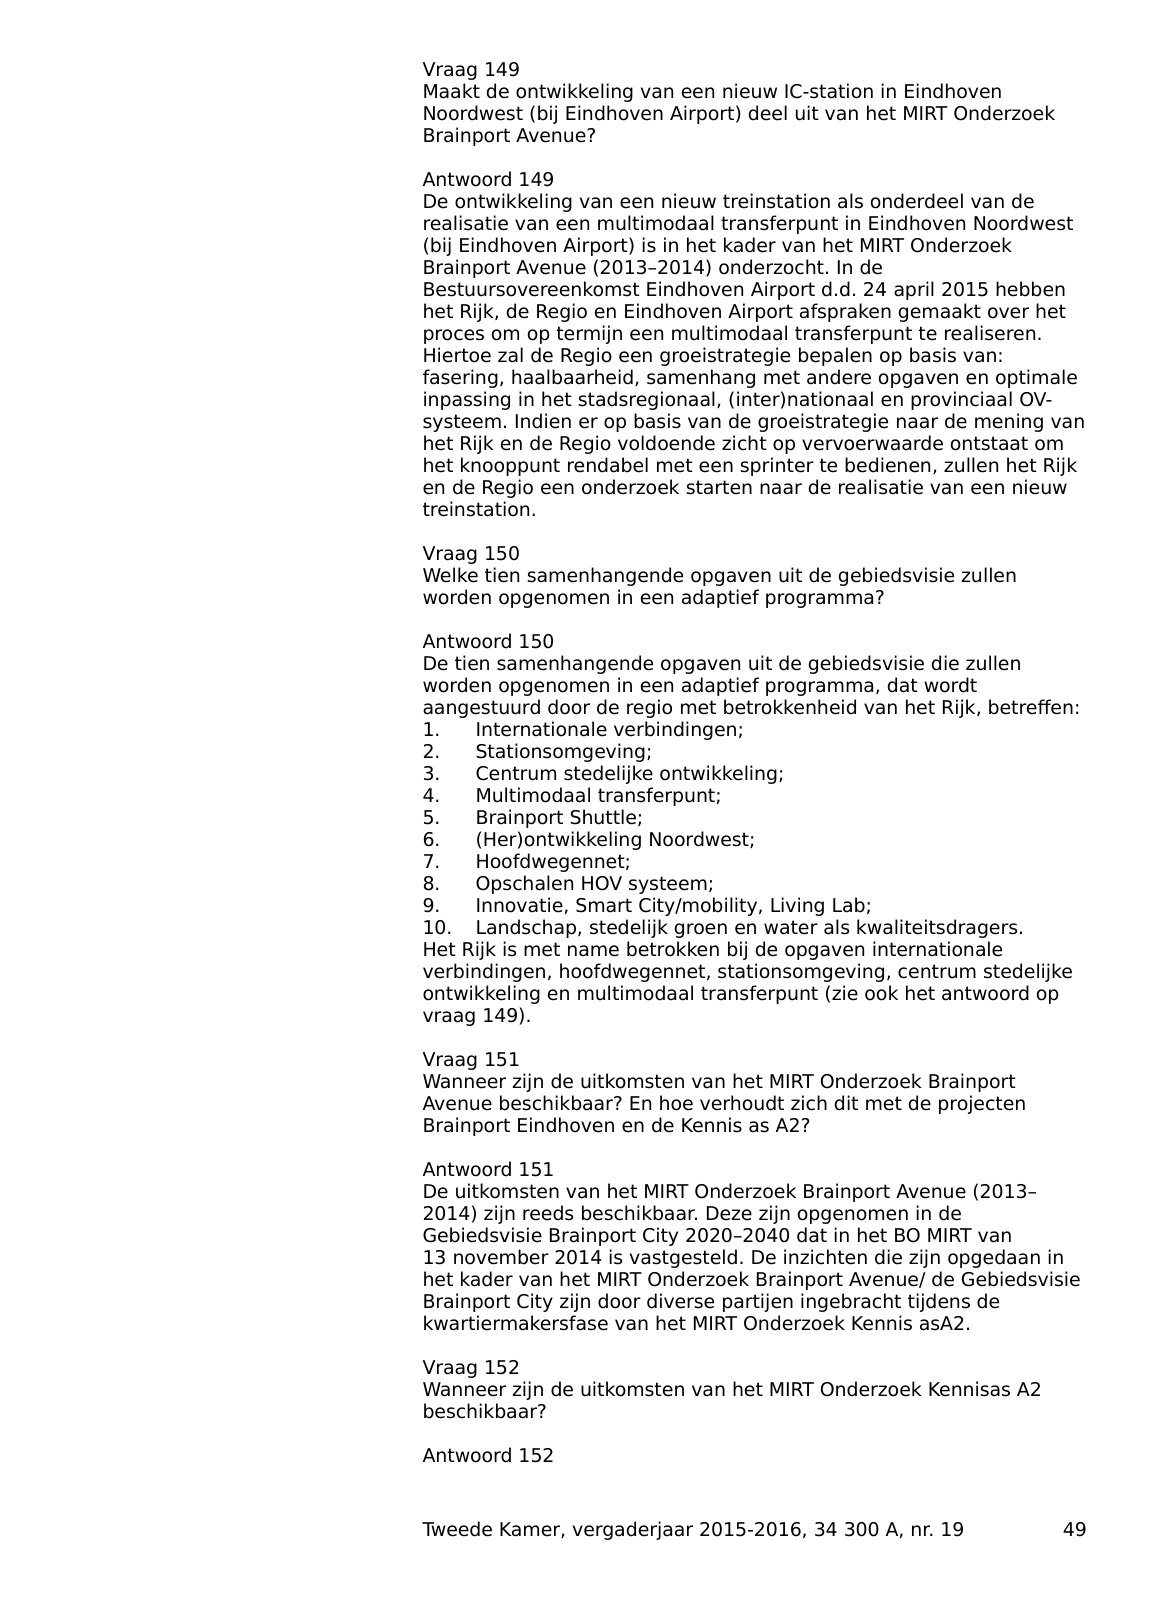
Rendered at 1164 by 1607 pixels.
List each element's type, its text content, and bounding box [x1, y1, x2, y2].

text Het Rijk is met name betrokken bij de opgaven internationale verbindingen, hoofdwegennet, stationsomgeving, centrum stedelijke ontwikkeling en multimodaal transferpunt (zie ook het antwoord op vraag 149). [422, 939, 1087, 1027]
text Welke tien samenhangende opgaven uit de gebiedsvisie zullen worden opgenomen in een adaptief programma? [422, 565, 1087, 609]
text 7. Hoofdwegennet; [422, 851, 1087, 873]
text 8. Opschalen HOV systeem; [422, 873, 1087, 895]
text Antwoord 152 [422, 1445, 1087, 1467]
text Maakt de ontwikkeling van een nieuw IC-station in Eindhoven Noordwest (bij Eindhoven Airport) deel uit van het MIRT Onderzoek Brainport Avenue? [422, 81, 1087, 147]
text Wanneer zijn de uitkomsten van het MIRT Onderzoek Brainport Avenue beschikbaar? En hoe verhoudt zich dit met de projecten Brainport Eindhoven en de Kennis as A2? [422, 1071, 1087, 1137]
text Antwoord 150 [422, 631, 1087, 653]
text De ontwikkeling van een nieuw treinstation als onderdeel van de realisatie van een multimodaal transferpunt in Eindhoven Noordwest (bij Eindhoven Airport) is in het kader van het MIRT Onderzoek Brainport Avenue (2013–2014) onderzocht. In de Bestuursovereenkomst Eindhoven Airport d.d. 24 april 2015 hebben het Rijk, de Regio en Eindhoven Airport afspraken gemaakt over het proces om op termijn een multimodaal transferpunt te realiseren. Hiertoe zal de Regio een groeistrategie bepalen op basis van: fasering, haalbaarheid, samenhang met andere opgaven en optimale inpassing in het stadsregionaal, (inter)nationaal en provinciaal OV-systeem. Indien er op basis van de groeistrategie naar de mening van het Rijk en de Regio voldoende zicht op vervoerwaarde ontstaat om het knooppunt rendabel met een sprinter te bedienen, zullen het Rijk en de Regio een onderzoek starten naar de realisatie van een nieuw treinstation. [422, 191, 1087, 521]
text 5. Brainport Shuttle; [422, 807, 1087, 829]
text Antwoord 151 [422, 1159, 1087, 1181]
text 10. Landschap, stedelĳk groen en water als kwaliteitsdragers. [422, 917, 1087, 939]
text Vraag 151 [422, 1049, 1087, 1071]
text 1. Internationale verbindingen; [422, 719, 1087, 741]
text 2. Stationsomgeving; [422, 741, 1087, 763]
text 3. Centrum stedelĳke ontwikkeling; [422, 763, 1087, 785]
text Vraag 150 [422, 543, 1087, 565]
text Vraag 152 [422, 1357, 1087, 1379]
text Wanneer zijn de uitkomsten van het MIRT Onderzoek Kennisas A2 beschikbaar? [422, 1379, 1087, 1423]
text 9. Innovatie, Smart City/mobility, Living Lab; [422, 895, 1087, 917]
text De tien samenhangende opgaven uit de gebiedsvisie die zullen worden opgenomen in een adaptief programma, dat wordt aangestuurd door de regio met betrokkenheid van het Rijk, betreffen: [422, 653, 1087, 719]
text Vraag 149 [422, 59, 1087, 81]
text 4. Multimodaal transferpunt; [422, 785, 1087, 807]
text Antwoord 149 [422, 169, 1087, 191]
text De uitkomsten van het MIRT Onderzoek Brainport Avenue (2013–2014) zijn reeds beschikbaar. Deze zijn opgenomen in de Gebiedsvisie Brainport City 2020–2040 dat in het BO MIRT van 13 november 2014 is vastgesteld. De inzichten die zijn opgedaan in het kader van het MIRT Onderzoek Brainport Avenue/ de Gebiedsvisie Brainport City zijn door diverse partijen ingebracht tijdens de kwartiermakersfase van het MIRT Onderzoek Kennis asA2. [422, 1181, 1087, 1335]
text 6. (Her)ontwikkeling Noordwest; [422, 829, 1087, 851]
